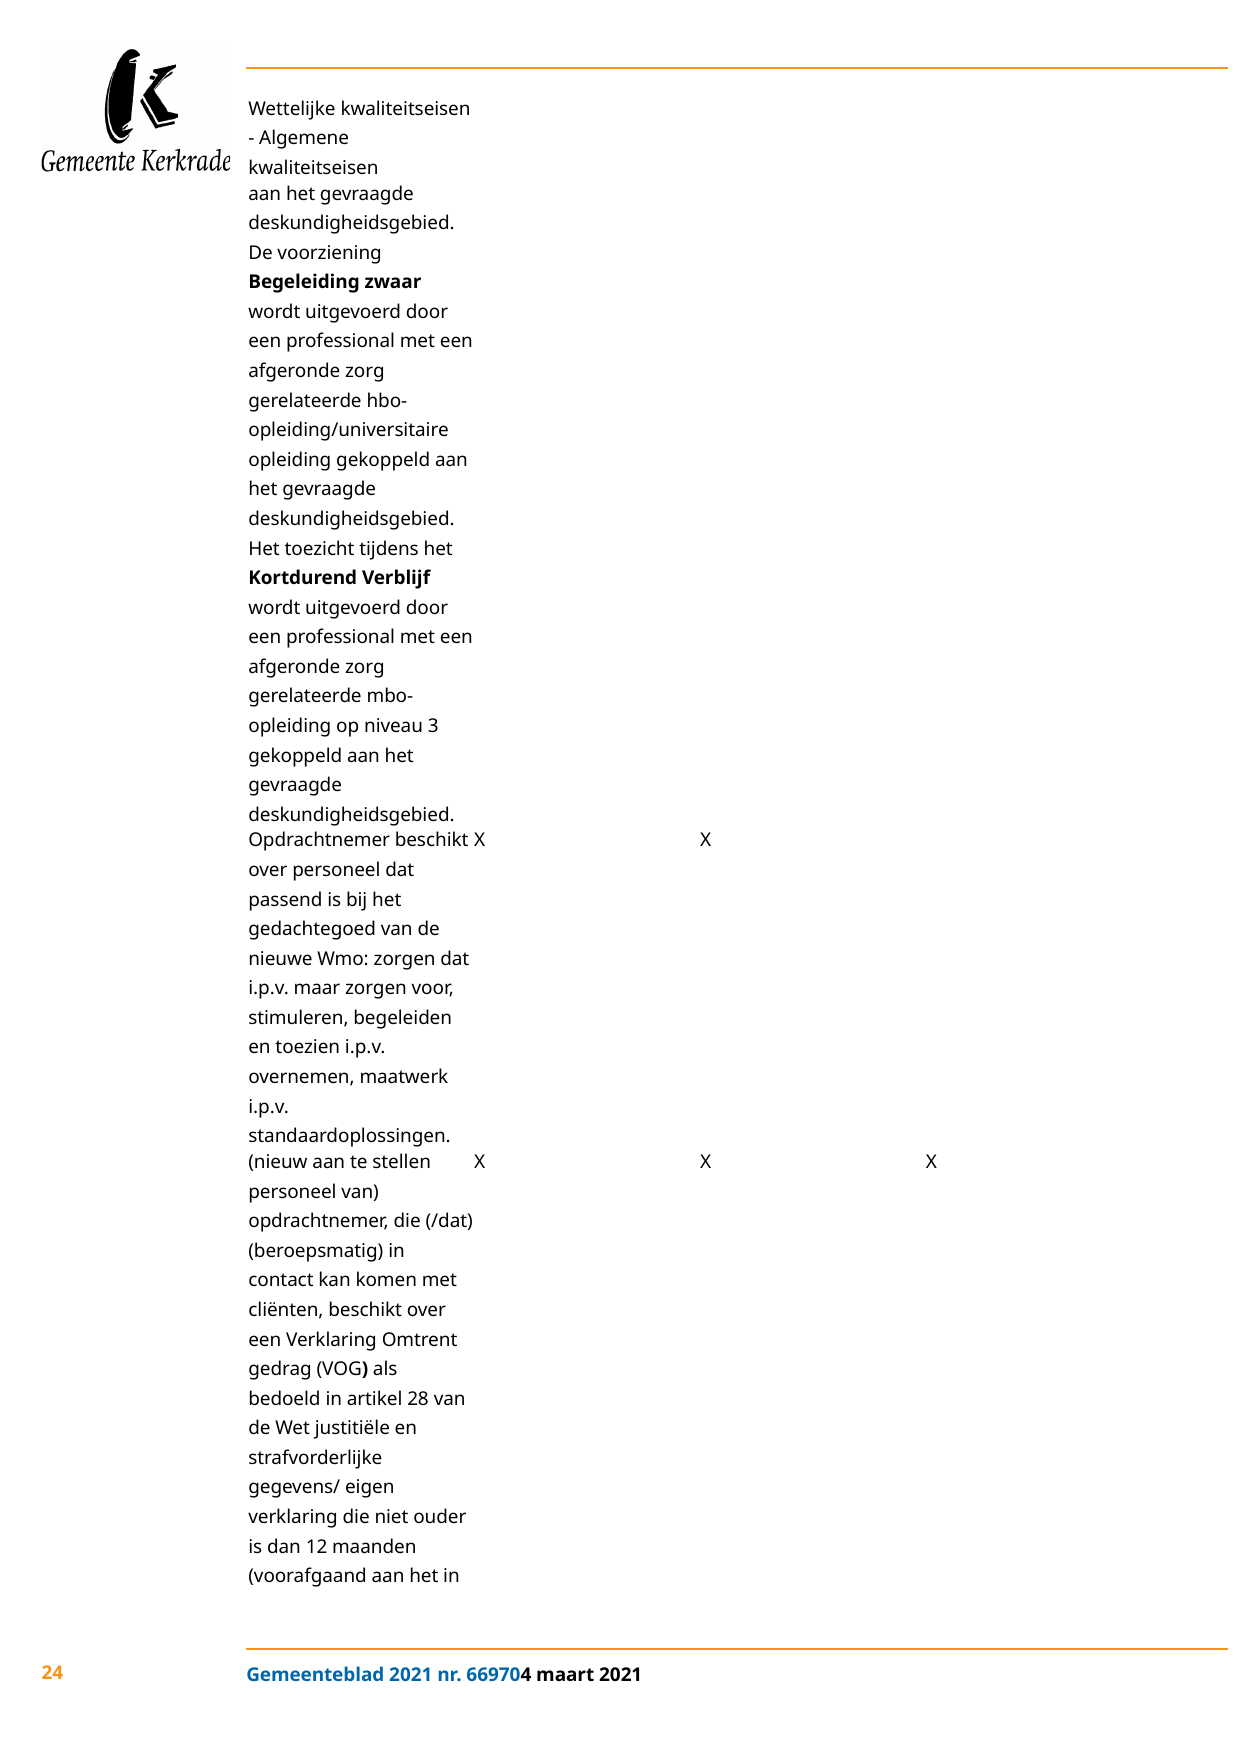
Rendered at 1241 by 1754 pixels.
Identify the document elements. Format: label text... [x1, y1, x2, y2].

table_cell [926, 180, 1152, 827]
table_cell X [474, 1148, 700, 1588]
table_header [474, 95, 700, 180]
table_header [926, 95, 1152, 180]
table_cell X [700, 1148, 926, 1588]
table_cell [926, 827, 1152, 1148]
table_header Wettelijke kwaliteitseisen - Algemene kwaliteitseisen [248, 95, 474, 180]
table_cell X [474, 827, 700, 1148]
table_cell X [926, 1148, 1152, 1588]
table_cell aan het gevraagde deskundigheidsgebied. De voorziening Begeleiding zwaar wordt uitgevoerd door een professional met een afgeronde zorg gerelateerde hbo-opleiding/universitaire opleiding gekoppeld aan het gevraagde deskundigheidsgebied. Het toezicht tijdens het Kortdurend Verblijf wordt uitgevoerd door een professional met een afgeronde zorg gerelateerde mbo-opleiding op niveau 3 gekoppeld aan het gevraagde deskundigheidsgebied. [248, 180, 474, 827]
table_cell (nieuw aan te stellen personeel van) opdrachtnemer, die (/dat) (beroepsmatig) in contact kan komen met cliënten, beschikt over een Verklaring Omtrent gedrag (VOG) als bedoeld in artikel 28 van de Wet justitiële en strafvorderlijke gegevens/ eigen verklaring die niet ouder is dan 12 maanden (voorafgaand aan het in [248, 1148, 474, 1588]
table_cell [474, 180, 700, 827]
table_cell X [700, 827, 926, 1148]
table_header [700, 95, 926, 180]
table_cell [700, 180, 926, 827]
picture [41, 47, 231, 172]
table_cell Opdrachtnemer beschikt over personeel dat passend is bij het gedachtegoed van de nieuwe Wmo: zorgen dat i.p.v. maar zorgen voor, stimuleren, begeleiden en toezien i.p.v. overnemen, maatwerk i.p.v. standaardoplossingen. [248, 827, 474, 1148]
